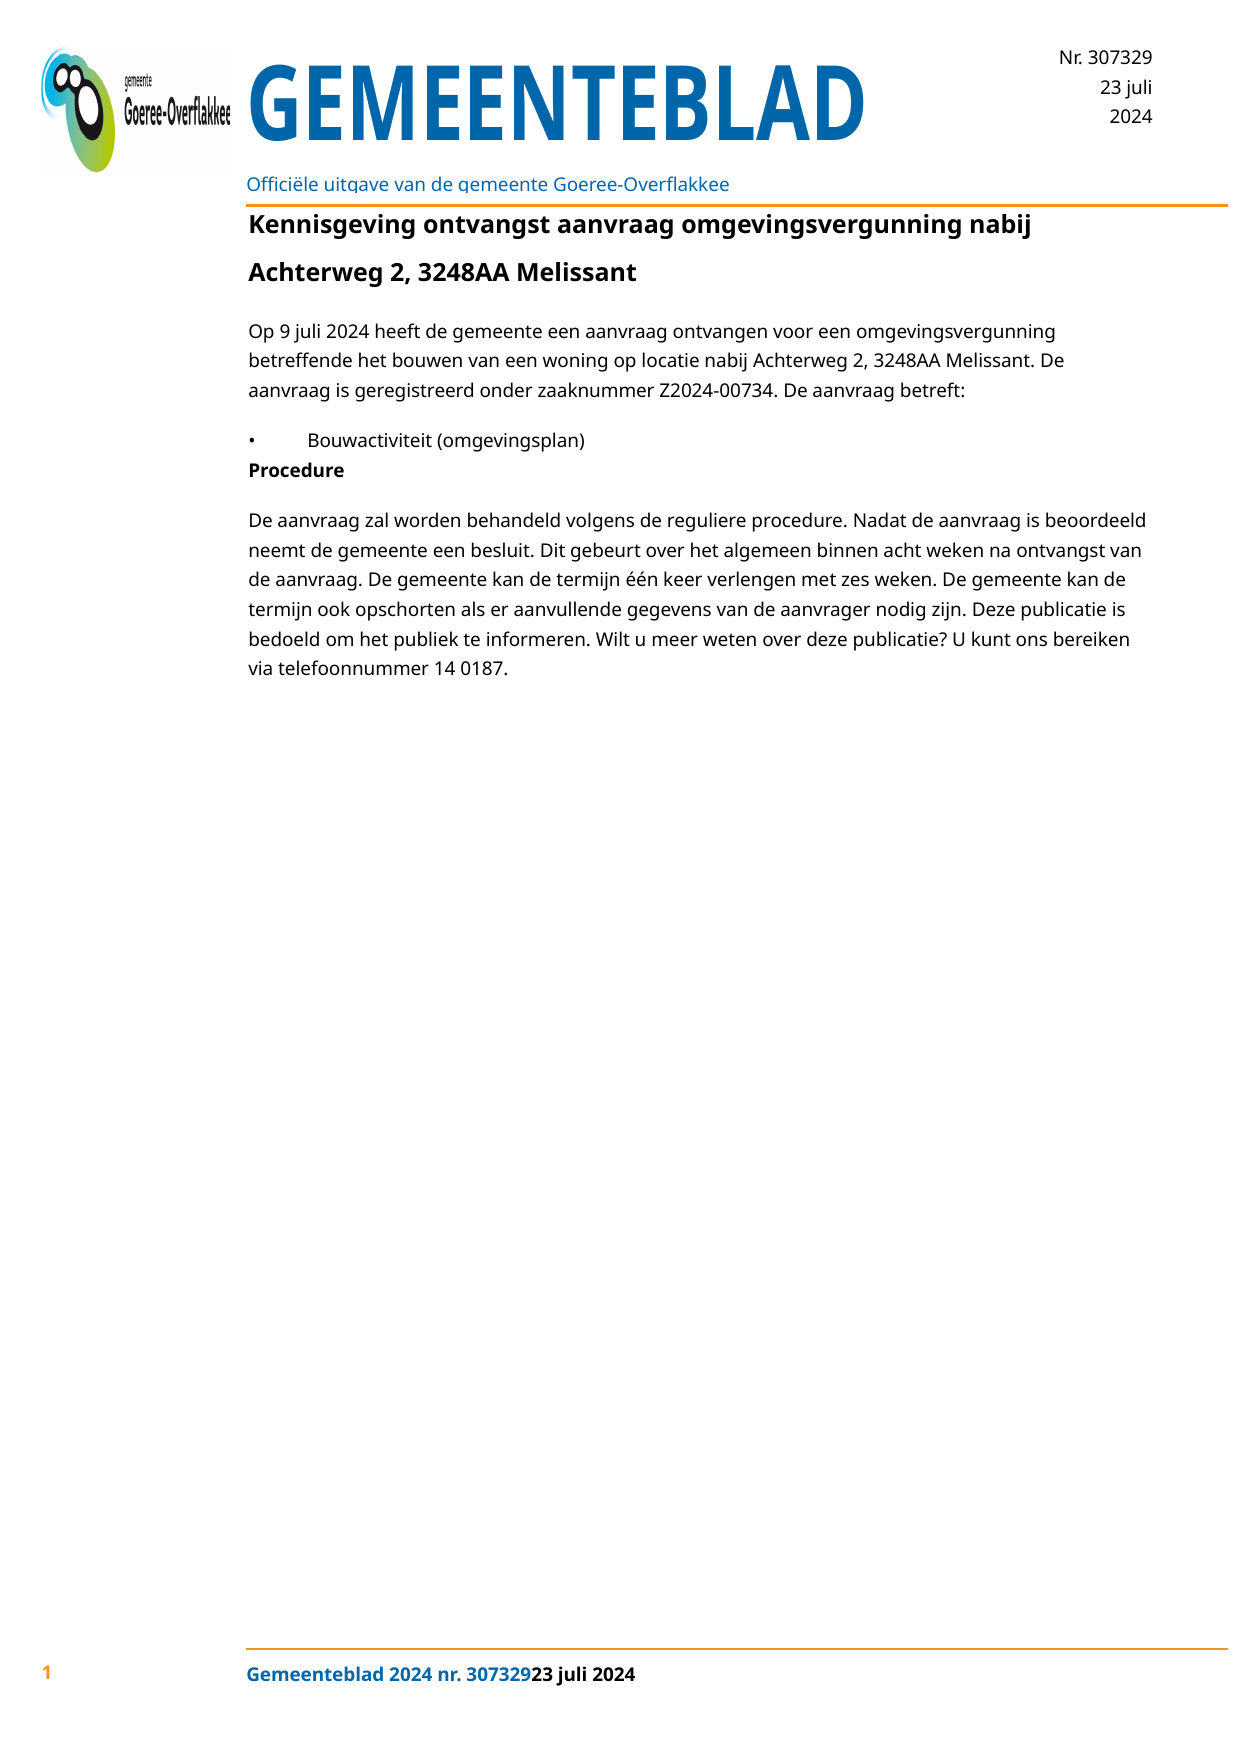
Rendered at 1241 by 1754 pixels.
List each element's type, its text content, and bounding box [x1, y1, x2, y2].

text Op 9 juli 2024 heeft de gemeente een aanvraag ontvangen voor een omgevingsvergunning betreffende het bouwen van een woning op locatie nabij Achterweg 2, 3248AA Melissant. De aanvraag is geregistreerd onder zaaknummer Z2024-00734. De aanvraag betreft: [248, 318, 1152, 403]
text Procedure [248, 457, 1152, 483]
list Bouwactiviteit (omgevingsplan) [248, 427, 1152, 453]
picture [41, 47, 231, 172]
text De aanvraag zal worden behandeld volgens de reguliere procedure. Nadat de aanvraag is beoordeeld neemt de gemeente een besluit. Dit gebeurt over het algemeen binnen acht weken na ontvangst van de aanvraag. De gemeente kan de termijn één keer verlengen met zes weken. De gemeente kan de termijn ook opschorten als er aanvullende gegevens van de aanvrager nodig zijn. Deze publicatie is bedoeld om het publiek te informeren. Wilt u meer weten over deze publicatie? U kunt ons bereiken via telefoonnummer 14 0187. [248, 507, 1152, 681]
text Kennisgeving ontvangst aanvraag omgevingsvergunning nabij Achterweg 2, 3248AA Melissant [248, 207, 1152, 288]
